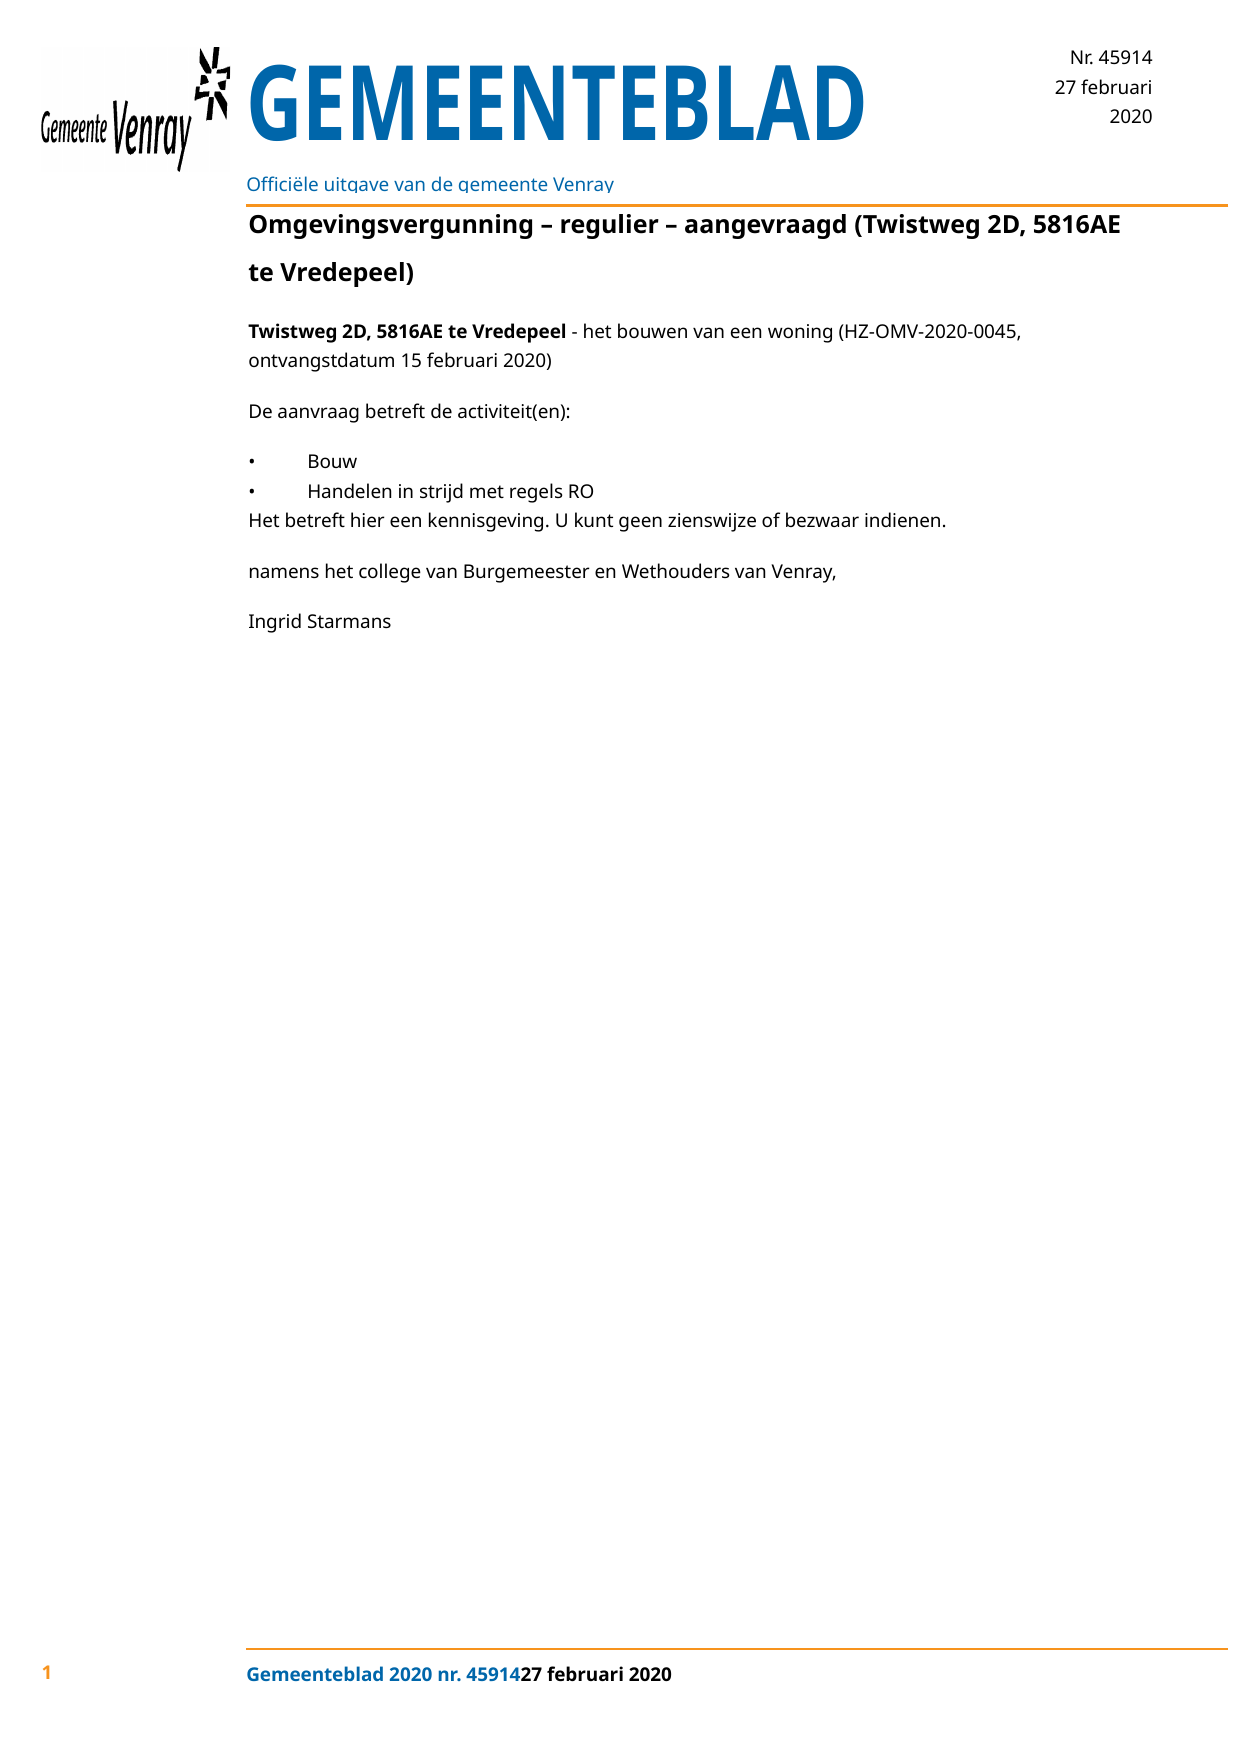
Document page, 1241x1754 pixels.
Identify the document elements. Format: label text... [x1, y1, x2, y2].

text Ingrid Starmans [248, 608, 1152, 634]
list Bouw [248, 448, 1152, 474]
picture [41, 47, 231, 172]
text namens het college van Burgemeester en Wethouders van Venray, [248, 558, 1152, 584]
text Het betreft hier een kennisgeving. U kunt geen zienswijze of bezwaar indienen. [248, 507, 1152, 533]
text Twistweg 2D, 5816AE te Vredepeel - het bouwen van een woning (HZ-OMV-2020-0045, ontvangstdatum 15 februari 2020) [248, 318, 1152, 373]
text De aanvraag betreft de activiteit(en): [248, 398, 1152, 424]
list Handelen in strijd met regels RO [248, 478, 1152, 504]
text Omgevingsvergunning – regulier – aangevraagd (Twistweg 2D, 5816AE te Vredepeel) [248, 207, 1152, 288]
